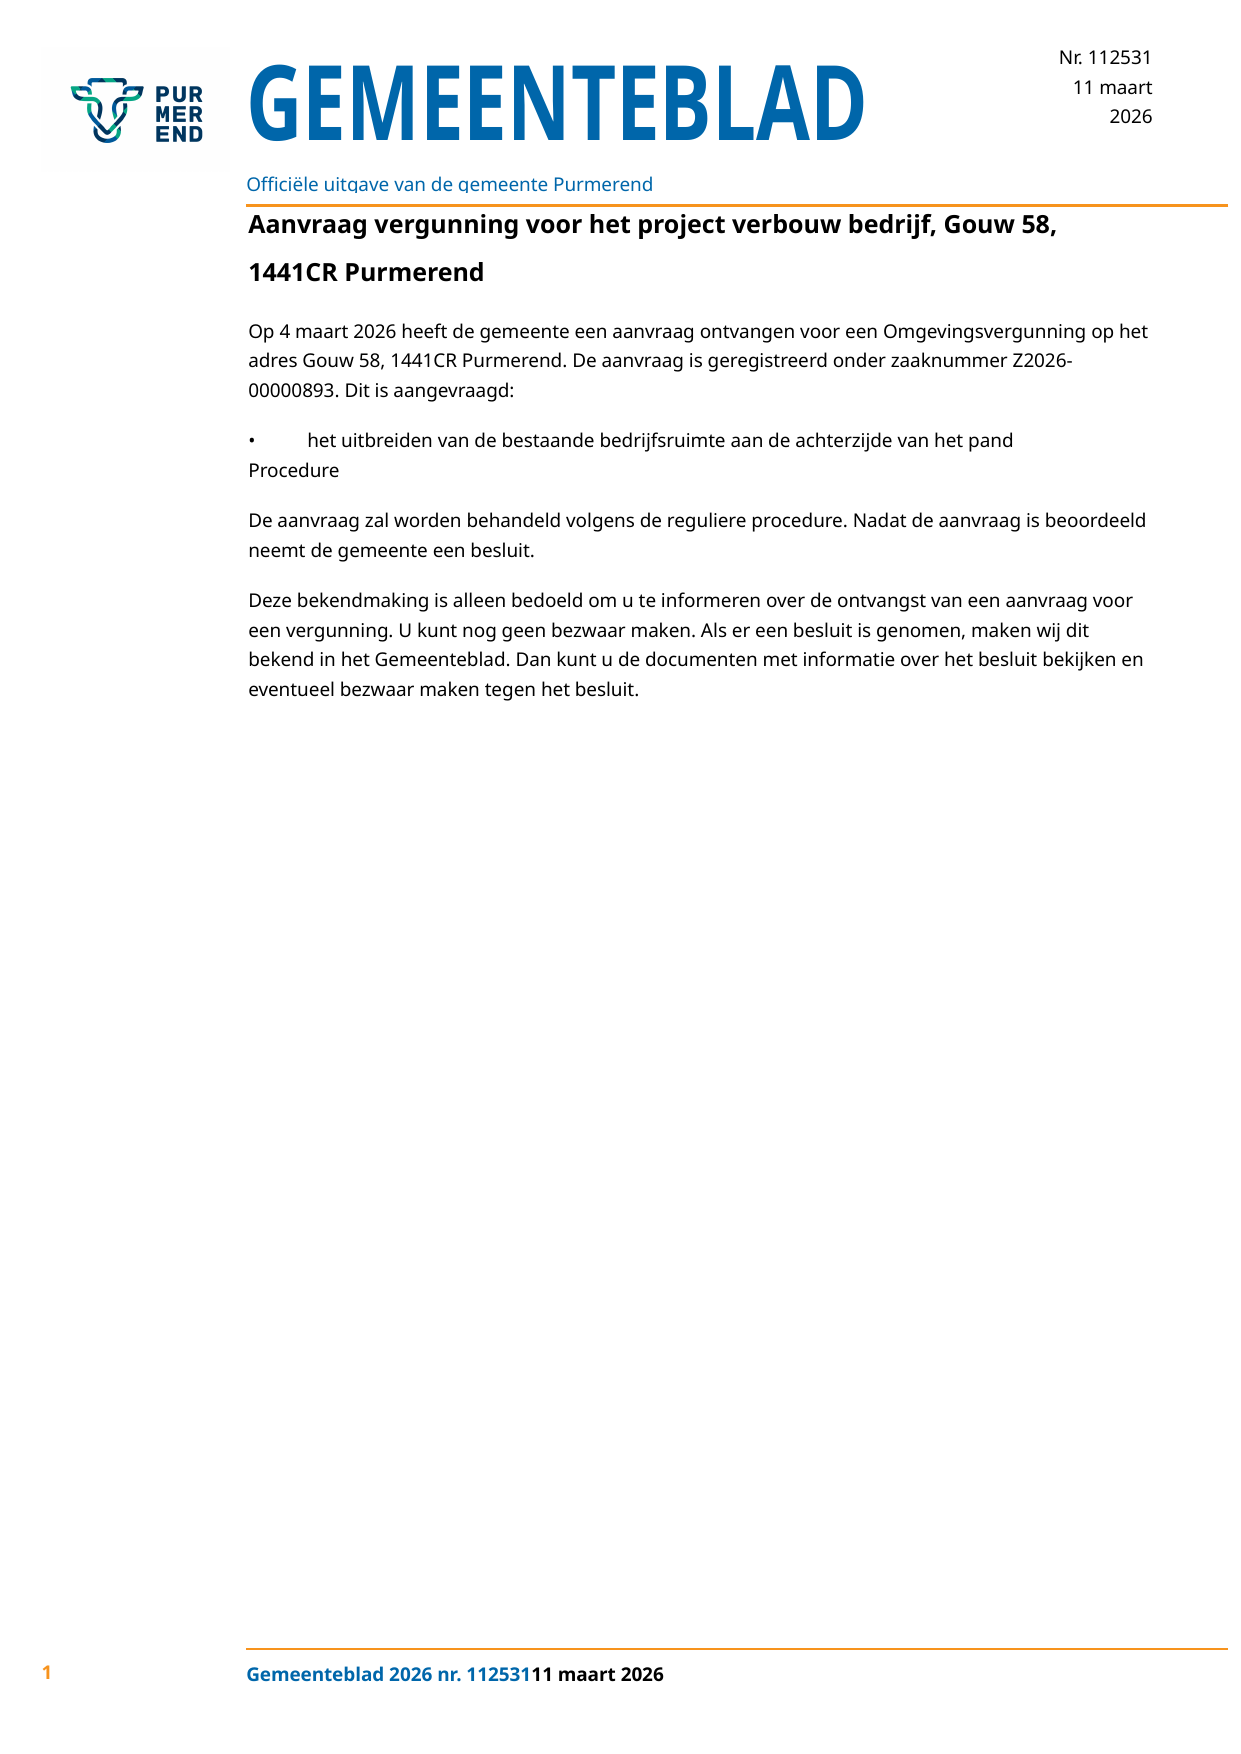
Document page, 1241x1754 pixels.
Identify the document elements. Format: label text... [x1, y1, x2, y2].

text Aanvraag vergunning voor het project verbouw bedrijf, Gouw 58, 1441CR Purmerend [248, 207, 1152, 288]
picture [41, 47, 231, 172]
list het uitbreiden van de bestaande bedrijfsruimte aan de achterzijde van het pand [248, 427, 1152, 453]
text Deze bekendmaking is alleen bedoeld om u te informeren over de ontvangst van een aanvraag voor een vergunning. U kunt nog geen bezwaar maken. Als er een besluit is genomen, maken wij dit bekend in het Gemeenteblad. Dan kunt u de documenten met informatie over het besluit bekijken en eventueel bezwaar maken tegen het besluit. [248, 587, 1152, 702]
text Procedure [248, 457, 1152, 483]
text De aanvraag zal worden behandeld volgens de reguliere procedure. Nadat de aanvraag is beoordeeld neemt de gemeente een besluit. [248, 507, 1152, 563]
text Op 4 maart 2026 heeft de gemeente een aanvraag ontvangen voor een Omgevingsvergunning op het adres Gouw 58, 1441CR Purmerend. De aanvraag is geregistreerd onder zaaknummer Z2026-00000893. Dit is aangevraagd: [248, 318, 1152, 403]
